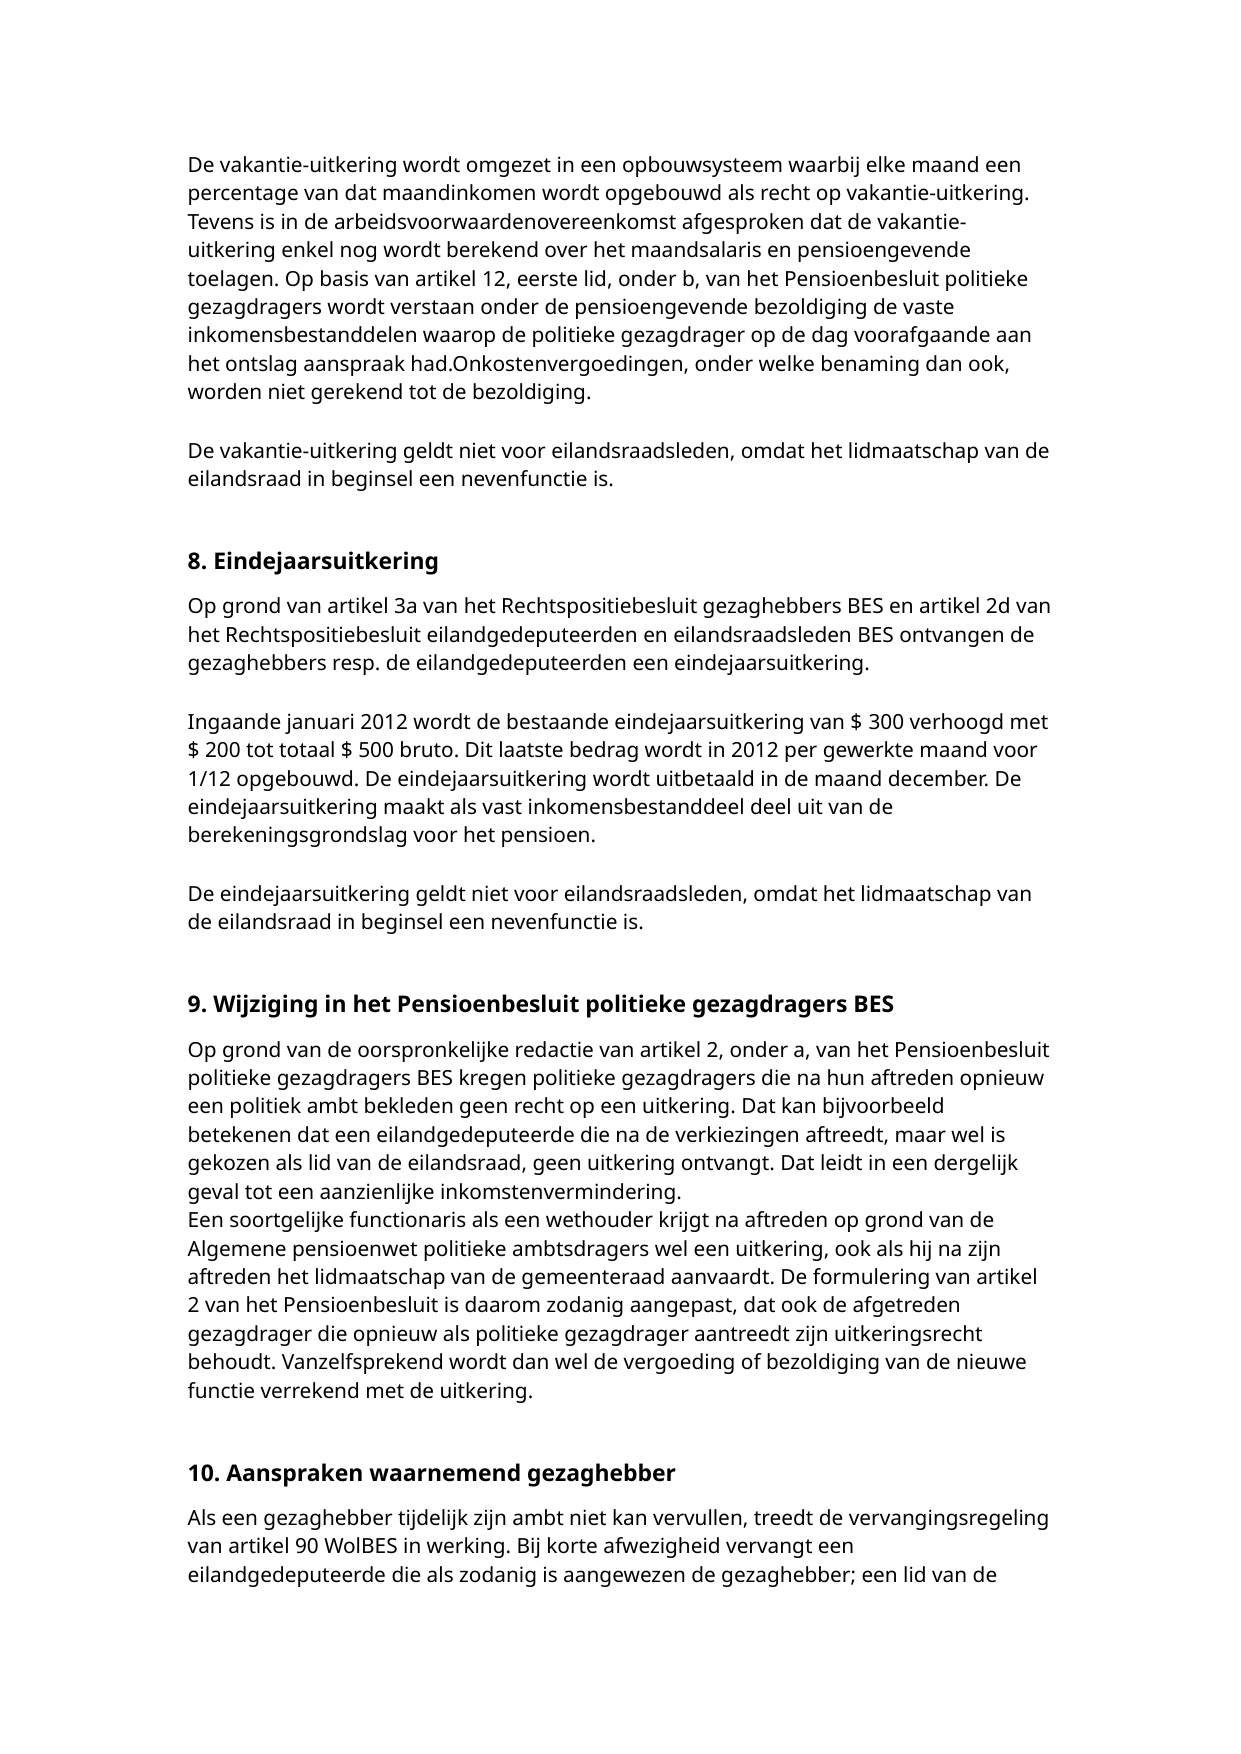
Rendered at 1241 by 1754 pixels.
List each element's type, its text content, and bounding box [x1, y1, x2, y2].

text Ingaande januari 2012 wordt de bestaande eindejaarsuitkering van $ 300 verhoogd met $ 200 tot totaal $ 500 bruto. Dit laatste bedrag wordt in 2012 per gewerkte maand voor 1/12 opgebouwd. De eindejaarsuitkering wordt uitbetaald in de maand december. De eindejaarsuitkering maakt als vast inkomensbestanddeel deel uit van de berekeningsgrondslag voor het pensioen. [187, 707, 1053, 849]
text Als een gezaghebber tijdelijk zijn ambt niet kan vervullen, treedt de vervangingsregeling van artikel 90 WolBES in werking. Bij korte afwezigheid vervangt een eilandgedeputeerde die als zodanig is aangewezen de gezaghebber; een lid van de [187, 1503, 1053, 1588]
text De vakantie-uitkering wordt omgezet in een opbouwsysteem waarbij elke maand een percentage van dat maandinkomen wordt opgebouwd als recht op vakantie-uitkering. Tevens is in de arbeidsvoorwaardenovereenkomst afgesproken dat de vakantie-uitkering enkel nog wordt berekend over het maandsalaris en pensioengevende toelagen. Op basis van artikel 12, eerste lid, onder b, van het Pensioenbesluit politieke gezagdragers wordt verstaan onder de pensioengevende bezoldiging de vaste inkomensbestanddelen waarop de politieke gezagdrager op de dag voorafgaande aan het ontslag aanspraak had.Onkostenvergoedingen, onder welke benaming dan ook, worden niet gerekend tot de bezoldiging. [187, 150, 1053, 406]
text Op grond van artikel 3a van het Rechtspositiebesluit gezaghebbers BES en artikel 2d van het Rechtspositiebesluit eilandgedeputeerden en eilandsraadsleden BES ontvangen de gezaghebbers resp. de eilandgedeputeerden een eindejaarsuitkering. [187, 592, 1053, 677]
subtitle 8. Eindejaarsuitkering [187, 545, 1053, 577]
text De eindejaarsuitkering geldt niet voor eilandsraadsleden, omdat het lidmaatschap van de eilandsraad in beginsel een nevenfunctie is. [187, 879, 1053, 936]
text Een soortgelijke functionaris als een wethouder krijgt na aftreden op grond van de Algemene pensioenwet politieke ambtsdragers wel een uitkering, ook als hij na zijn aftreden het lidmaatschap van de gemeenteraad aanvaardt. De formulering van artikel 2 van het Pensioenbesluit is daarom zodanig aangepast, dat ook de afgetreden gezagdrager die opnieuw als politieke gezagdrager aantreedt zijn uitkeringsrecht behoudt. Vanzelfsprekend wordt dan wel de vergoeding of bezoldiging van de nieuwe functie verrekend met de uitkering. [187, 1205, 1053, 1404]
subtitle 9. Wijziging in het Pensioenbesluit politieke gezagdragers BES [187, 988, 1053, 1020]
text De vakantie-uitkering geldt niet voor eilandsraadsleden, omdat het lidmaatschap van de eilandsraad in beginsel een nevenfunctie is. [187, 436, 1053, 493]
subtitle 10. Aanspraken waarnemend gezaghebber [187, 1457, 1053, 1488]
text Op grond van de oorspronkelijke redactie van artikel 2, onder a, van het Pensioenbesluit politieke gezagdragers BES kregen politieke gezagdragers die na hun aftreden opnieuw een politiek ambt bekleden geen recht op een uitkering. Dat kan bijvoorbeeld betekenen dat een eilandgedeputeerde die na de verkiezingen aftreedt, maar wel is gekozen als lid van de eilandsraad, geen uitkering ontvangt. Dat leidt in een dergelijk geval tot een aanzienlijke inkomstenvermindering. [187, 1035, 1053, 1205]
